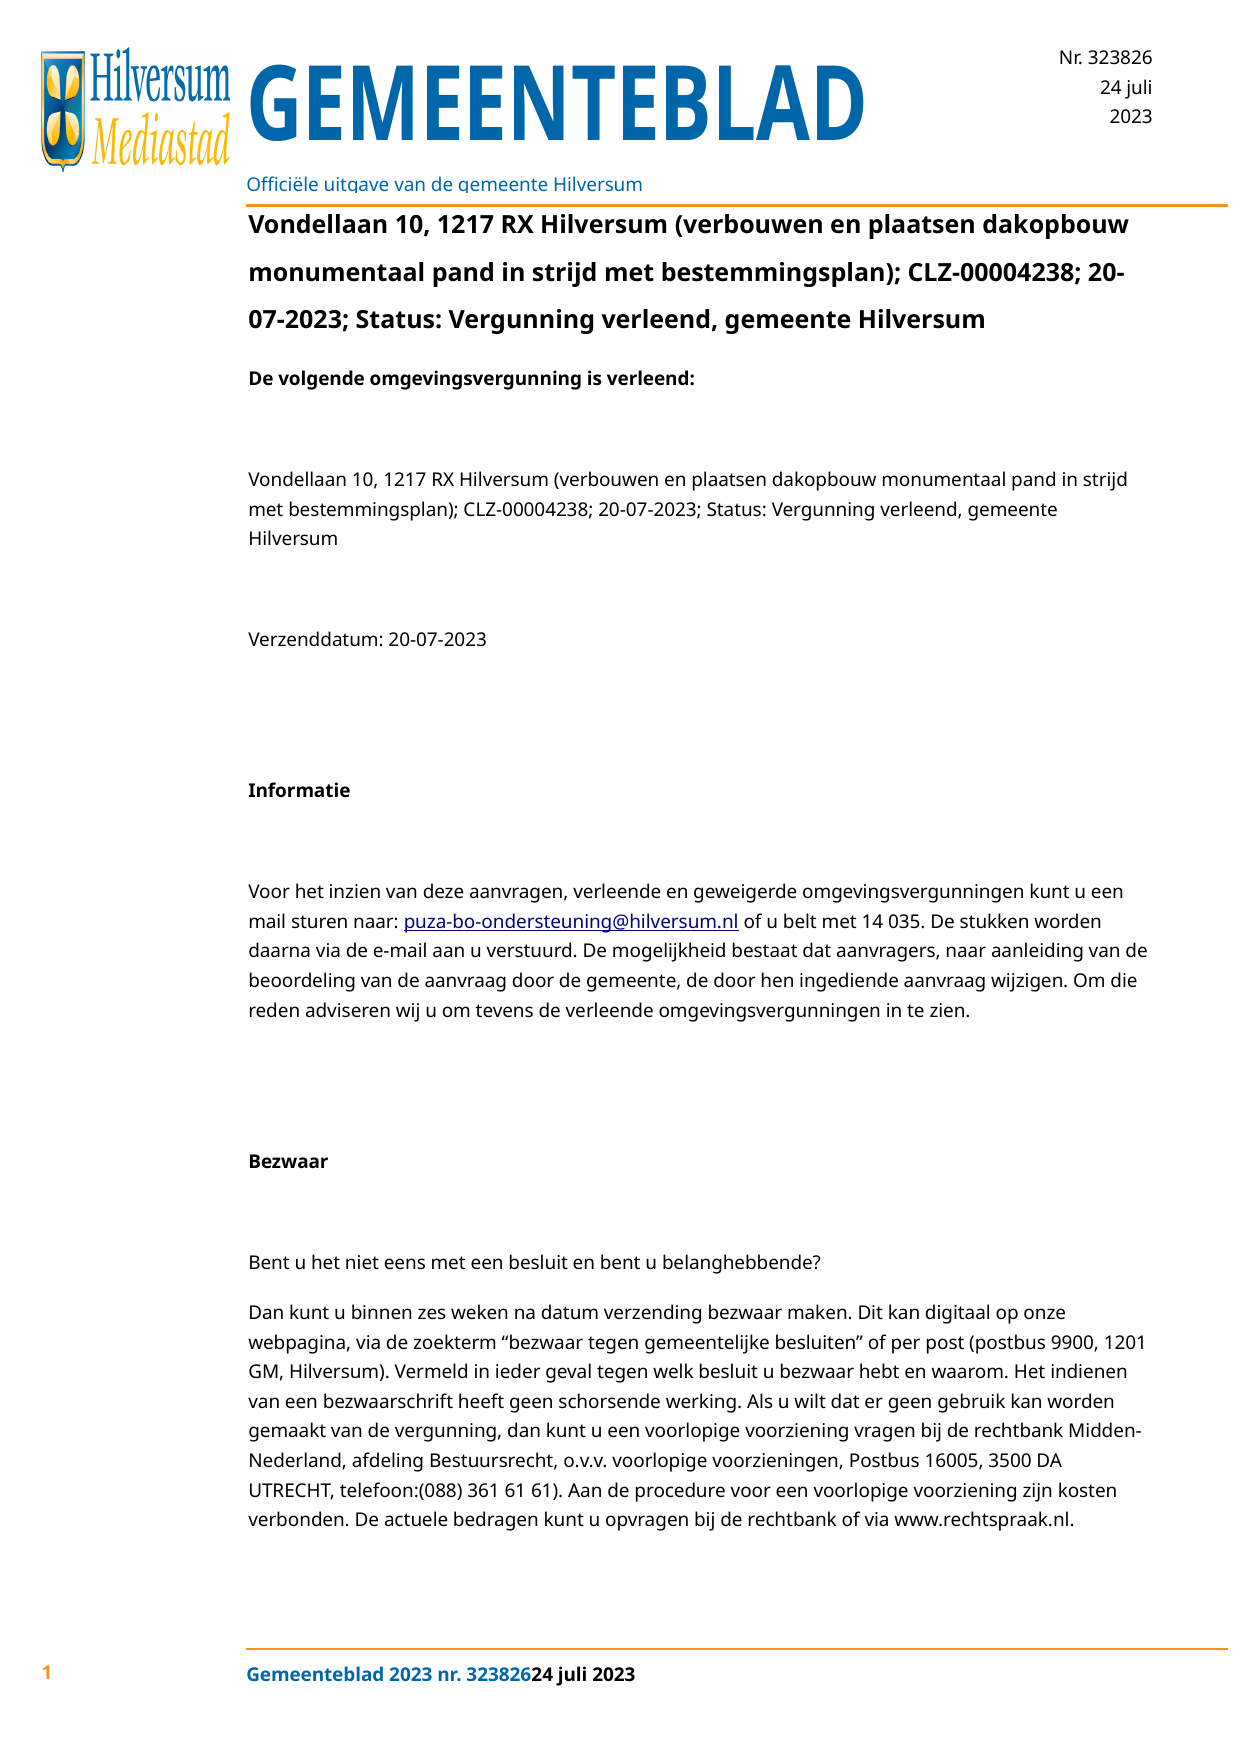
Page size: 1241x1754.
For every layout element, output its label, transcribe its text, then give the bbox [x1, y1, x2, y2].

picture [41, 47, 231, 172]
text Bezwaar [248, 1148, 1152, 1174]
text Verzenddatum: 20-07-2023 [248, 626, 1152, 652]
text Dan kunt u binnen zes weken na datum verzending bezwaar maken. Dit kan digitaal op onze webpagina, via de zoekterm “bezwaar tegen gemeentelijke besluiten” of per post (postbus 9900, 1201 GM, Hilversum). Vermeld in ieder geval tegen welk besluit u bezwaar hebt en waarom. Het indienen van een bezwaarschrift heeft geen schorsende werking. Als u wilt dat er geen gebruik kan worden gemaakt van de vergunning, dan kunt u een voorlopige voorziening vragen bij de rechtbank Midden-Nederland, afdeling Bestuursrecht, o.v.v. voorlopige voorzieningen, Postbus 16005, 3500 DA UTRECHT, telefoon:(088) 361 61 61). Aan de procedure voor een voorlopige voorziening zijn kosten verbonden. De actuele bedragen kunt u opvragen bij de rechtbank of via www.rechtspraak.nl. [248, 1299, 1152, 1532]
text Vondellaan 10, 1217 RX Hilversum (verbouwen en plaatsen dakopbouw monumentaal pand in strijd met bestemmingsplan); CLZ-00004238; 20-07-2023; Status: Vergunning verleend, gemeente Hilversum [248, 466, 1152, 551]
text Voor het inzien van deze aanvragen, verleende en geweigerde omgevingsvergunningen kunt u een mail sturen naar: puza-bo-ondersteuning@hilversum.nl of u belt met 14 035. De stukken worden daarna via de e-mail aan u verstuurd. De mogelijkheid bestaat dat aanvragers, naar aanleiding van de beoordeling van de aanvraag door de gemeente, de door hen ingediende aanvraag wijzigen. Om die reden adviseren wij u om tevens de verleende omgevingsvergunningen in te zien. [248, 878, 1152, 1022]
text Vondellaan 10, 1217 RX Hilversum (verbouwen en plaatsen dakopbouw monumentaal pand in strijd met bestemmingsplan); CLZ-00004238; 20-07-2023; Status: Vergunning verleend, gemeente Hilversum [248, 207, 1152, 336]
text Informatie [248, 778, 1152, 803]
text De volgende omgevingsvergunning is verleend: [248, 366, 1152, 391]
text Bent u het niet eens met een besluit en bent u belanghebbende? [248, 1249, 1152, 1274]
